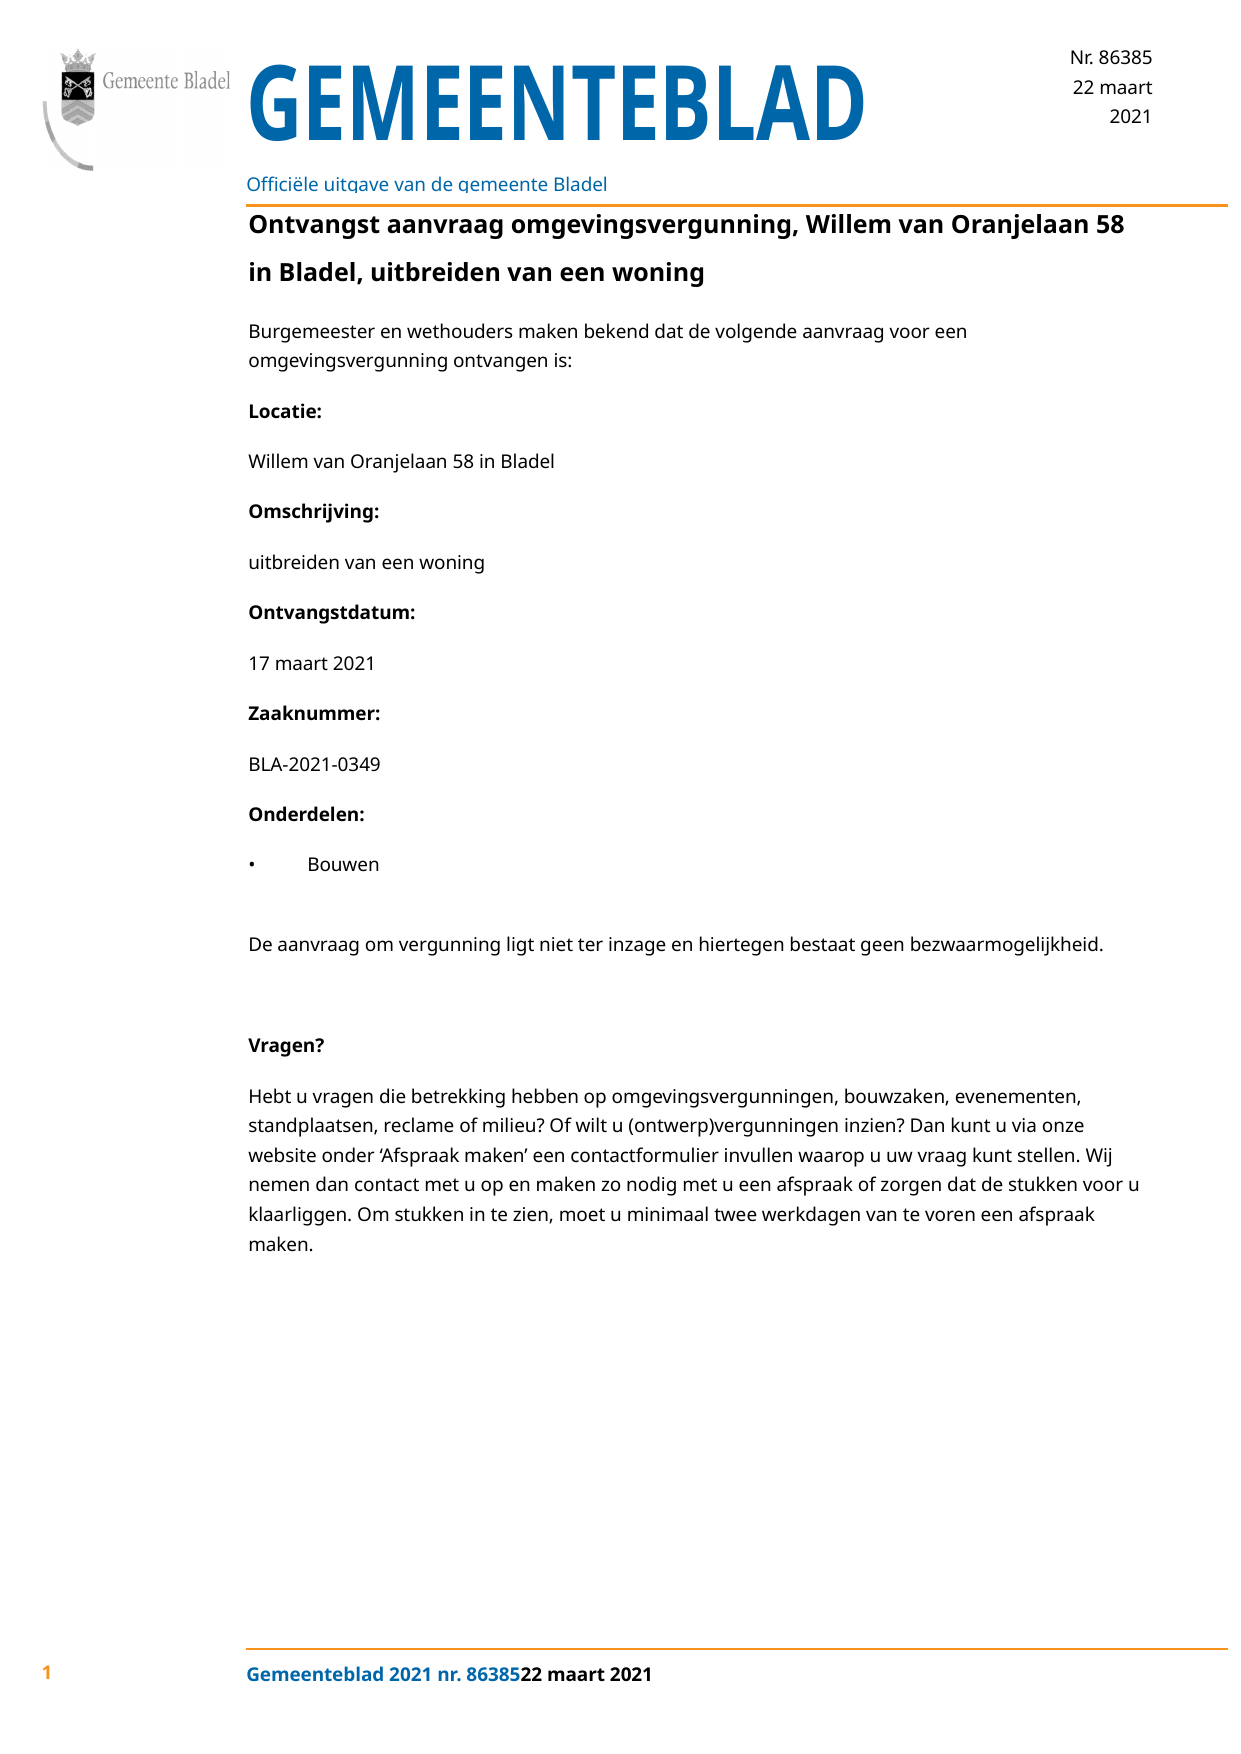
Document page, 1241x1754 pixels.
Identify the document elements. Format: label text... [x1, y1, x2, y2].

picture [41, 47, 231, 172]
text Ontvangstdatum: [248, 599, 1152, 625]
text 17 maart 2021 [248, 650, 1152, 676]
text Ontvangst aanvraag omgevingsvergunning, Willem van Oranjelaan 58 in Bladel, uitbreiden van een woning [248, 207, 1152, 288]
text Onderdelen: [248, 801, 1152, 827]
text Burgemeester en wethouders maken bekend dat de volgende aanvraag voor een omgevingsvergunning ontvangen is: [248, 318, 1152, 373]
text Omschrijving: [248, 499, 1152, 524]
text De aanvraag om vergunning ligt niet ter inzage en hiertegen bestaat geen bezwaarmogelijkheid. [248, 932, 1152, 957]
list Bouwen [248, 852, 1152, 877]
text Willem van Oranjelaan 58 in Bladel [248, 448, 1152, 474]
text Vragen? [248, 1032, 1152, 1058]
text Hebt u vragen die betrekking hebben op omgevingsvergunningen, bouwzaken, evenementen, standplaatsen, reclame of milieu? Of wilt u (ontwerp)vergunningen inzien? Dan kunt u via onze website onder ‘Afspraak maken’ een contactformulier invullen waarop u uw vraag kunt stellen. Wij nemen dan contact met u op en maken zo nodig met u een afspraak of zorgen dat de stukken voor u klaarliggen. Om stukken in te zien, moet u minimaal twee werkdagen van te voren een afspraak maken. [248, 1083, 1152, 1257]
text uitbreiden van een woning [248, 549, 1152, 575]
text BLA-2021-0349 [248, 751, 1152, 777]
text Zaaknummer: [248, 700, 1152, 726]
text Locatie: [248, 398, 1152, 424]
